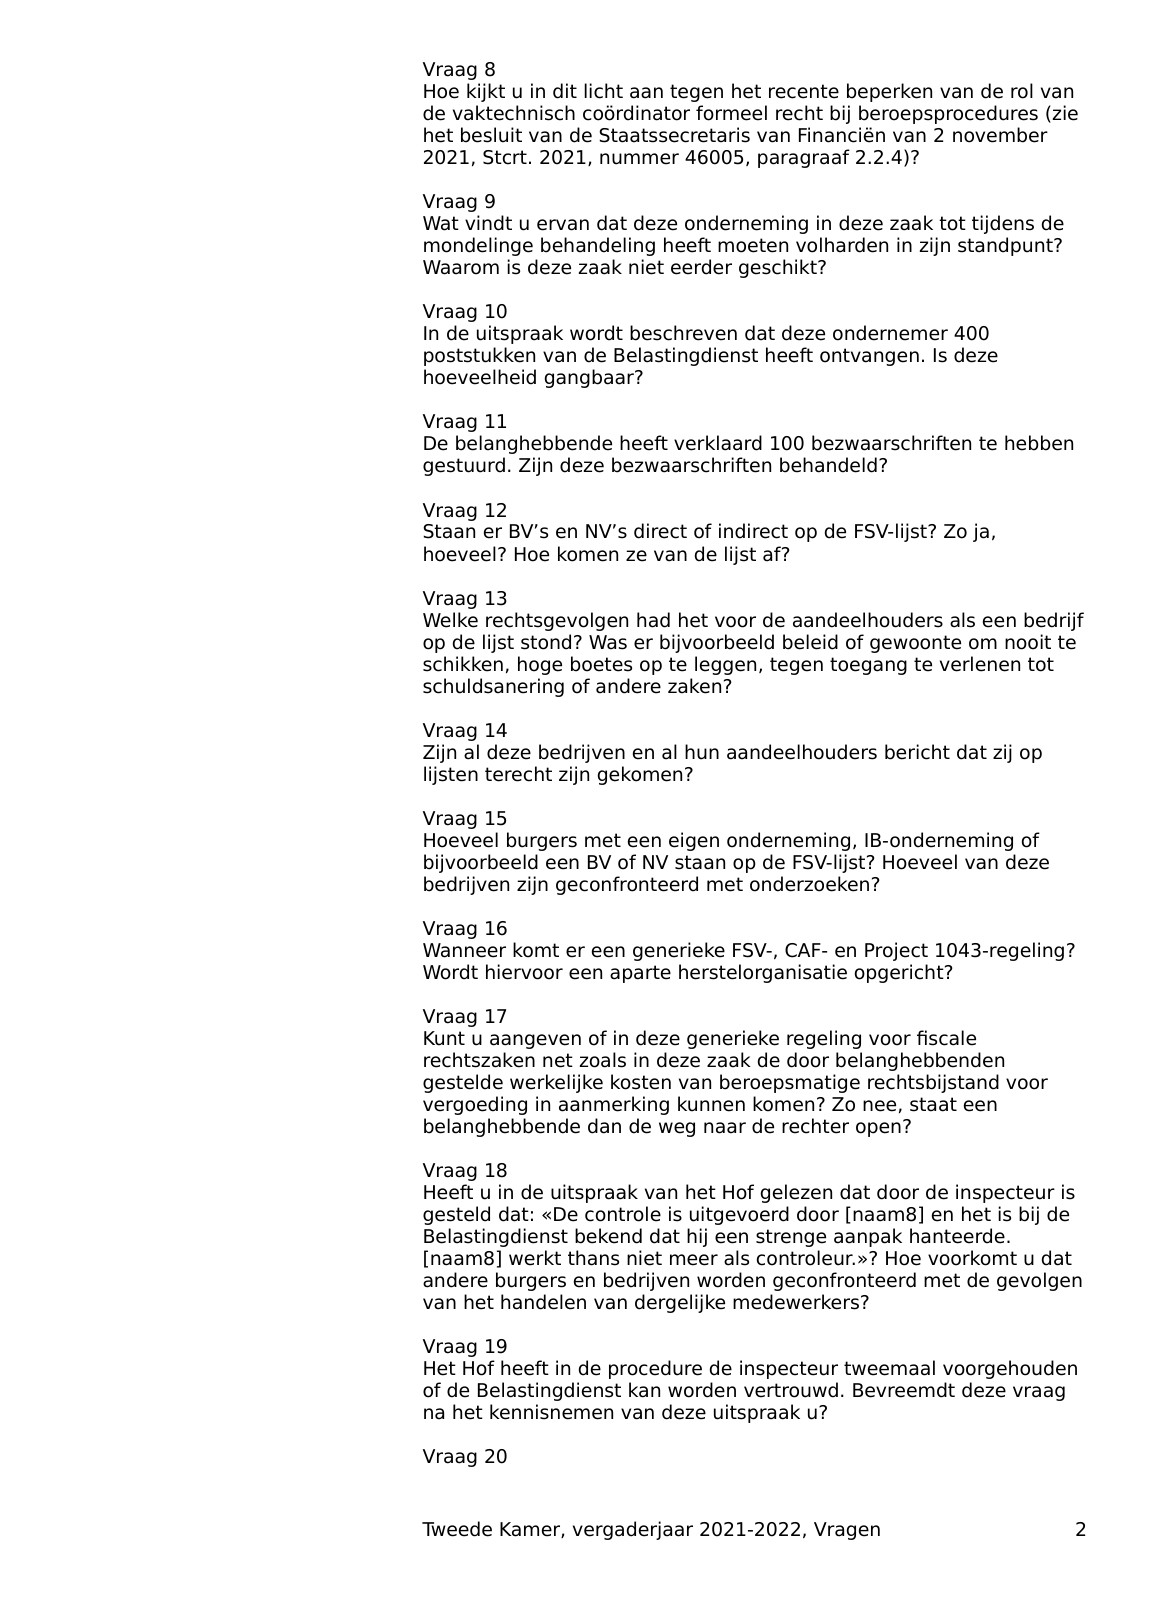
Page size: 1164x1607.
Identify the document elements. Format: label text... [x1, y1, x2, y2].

text Wanneer komt er een generieke FSV-, CAF- en Project 1043-regeling? Wordt hiervoor een aparte herstelorganisatie opgericht? [422, 940, 1087, 984]
text Vraag 17 [422, 1006, 1087, 1028]
text Vraag 9 [422, 191, 1087, 213]
text Zijn al deze bedrijven en al hun aandeelhouders bericht dat zij op lijsten terecht zijn gekomen? [422, 742, 1087, 786]
text Kunt u aangeven of in deze generieke regeling voor fiscale rechtszaken net zoals in deze zaak de door belanghebbenden gestelde werkelijke kosten van beroepsmatige rechtsbijstand voor vergoeding in aanmerking kunnen komen? Zo nee, staat een belanghebbende dan de weg naar de rechter open? [422, 1028, 1087, 1138]
text Vraag 10 [422, 301, 1087, 323]
text Vraag 13 [422, 588, 1087, 609]
text Vraag 14 [422, 720, 1087, 742]
text De belanghebbende heeft verklaard 100 bezwaarschriften te hebben gestuurd. Zijn deze bezwaarschriften behandeld? [422, 433, 1087, 477]
text Vraag 19 [422, 1336, 1087, 1358]
text Welke rechtsgevolgen had het voor de aandeelhouders als een bedrijf op de lijst stond? Was er bijvoorbeeld beleid of gewoonte om nooit te schikken, hoge boetes op te leggen, tegen toegang te verlenen tot schuldsanering of andere zaken? [422, 609, 1087, 697]
text Staan er BV’s en NV’s direct of indirect op de FSV-lijst? Zo ja, hoeveel? Hoe komen ze van de lijst af? [422, 521, 1087, 565]
text Vraag 12 [422, 499, 1087, 521]
text Vraag 18 [422, 1160, 1087, 1182]
text Wat vindt u ervan dat deze onderneming in deze zaak tot tijdens de mondelinge behandeling heeft moeten volharden in zijn standpunt? Waarom is deze zaak niet eerder geschikt? [422, 213, 1087, 279]
text Hoe kijkt u in dit licht aan tegen het recente beperken van de rol van de vaktechnisch coördinator formeel recht bij beroepsprocedures (zie het besluit van de Staatssecretaris van Financiën van 2 november 2021, Stcrt. 2021, nummer 46005, paragraaf 2.2.4)? [422, 81, 1087, 169]
text Vraag 11 [422, 411, 1087, 433]
text Vraag 16 [422, 918, 1087, 940]
text In de uitspraak wordt beschreven dat deze ondernemer 400 poststukken van de Belastingdienst heeft ontvangen. Is deze hoeveelheid gangbaar? [422, 323, 1087, 389]
text Het Hof heeft in de procedure de inspecteur tweemaal voorgehouden of de Belastingdienst kan worden vertrouwd. Bevreemdt deze vraag na het kennisnemen van deze uitspraak u? [422, 1358, 1087, 1424]
text Vraag 15 [422, 808, 1087, 830]
text Hoeveel burgers met een eigen onderneming, IB-onderneming of bijvoorbeeld een BV of NV staan op de FSV-lijst? Hoeveel van deze bedrijven zijn geconfronteerd met onderzoeken? [422, 830, 1087, 896]
text Vraag 8 [422, 59, 1087, 81]
text Vraag 20 [422, 1446, 1087, 1468]
text Heeft u in de uitspraak van het Hof gelezen dat door de inspecteur is gesteld dat: «De controle is uitgevoerd door [naam8] en het is bij de Belastingdienst bekend dat hij een strenge aanpak hanteerde. [naam8] werkt thans niet meer als controleur.»? Hoe voorkomt u dat andere burgers en bedrijven worden geconfronteerd met de gevolgen van het handelen van dergelijke medewerkers? [422, 1182, 1087, 1314]
